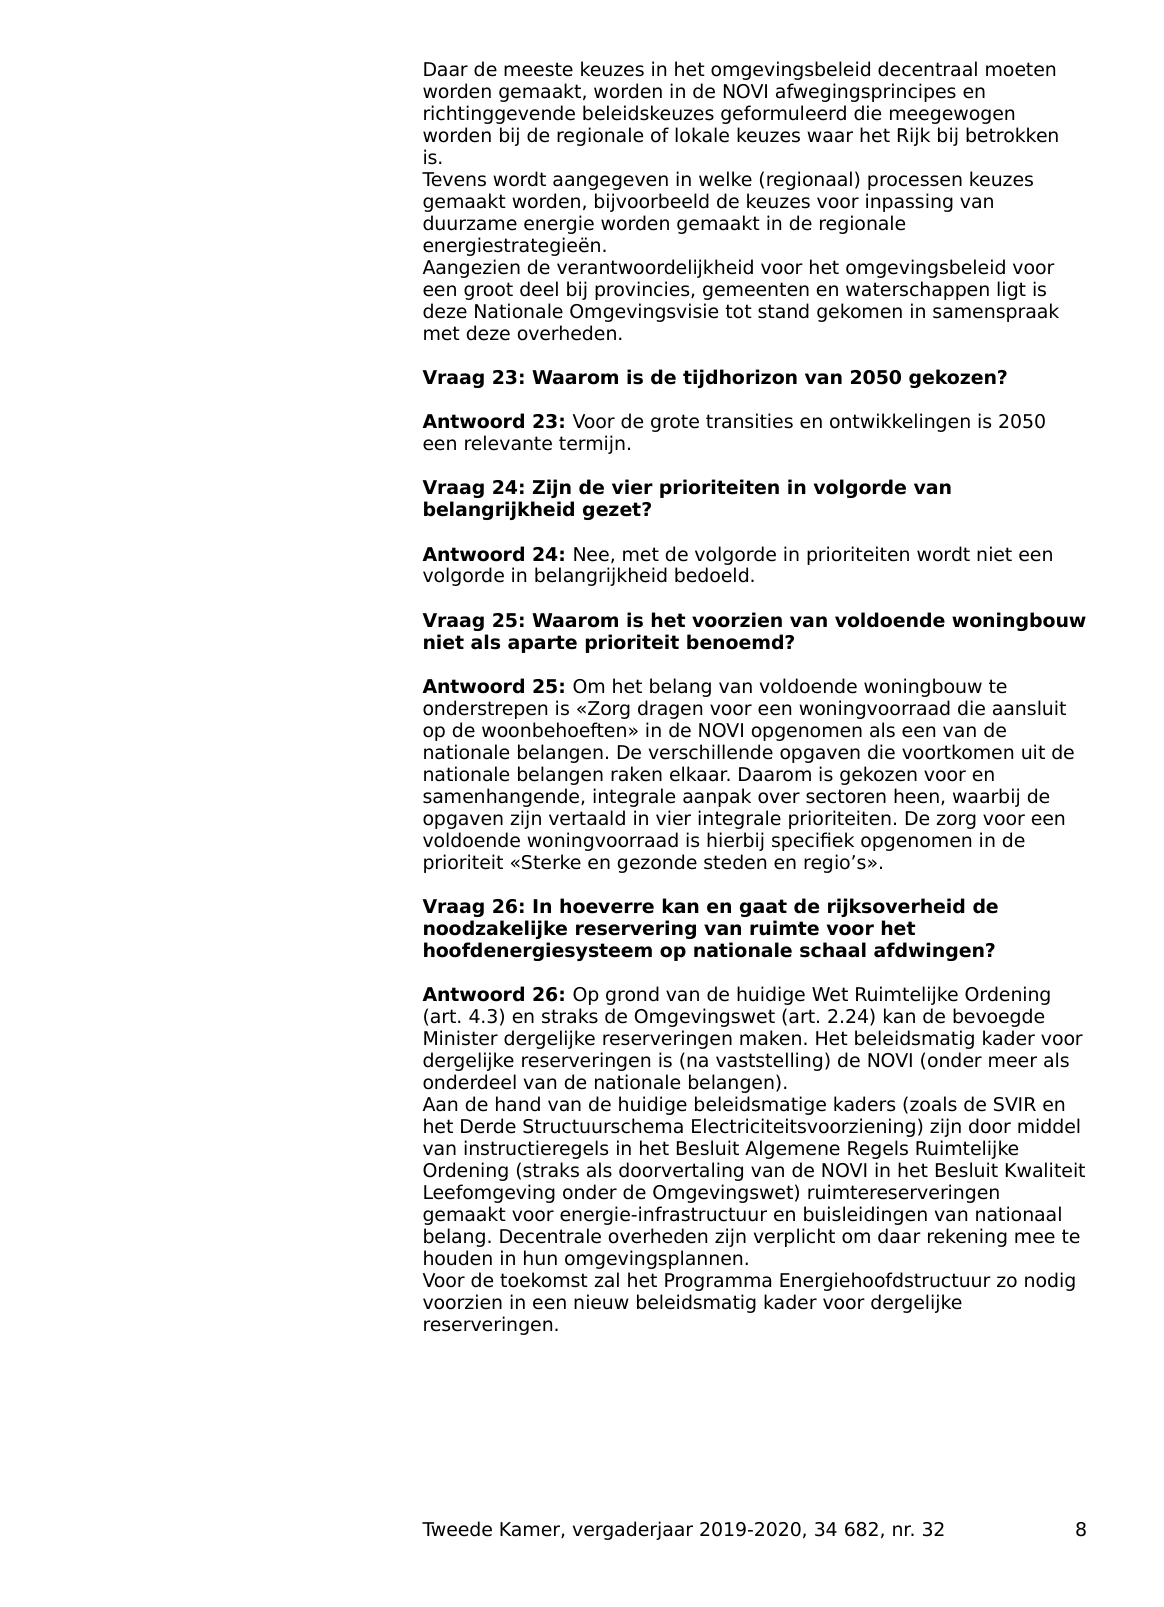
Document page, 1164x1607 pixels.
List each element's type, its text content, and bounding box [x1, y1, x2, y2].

text Aan de hand van de huidige beleidsmatige kaders (zoals de SVIR en het Derde Structuurschema Electriciteitsvoorziening) zijn door middel van instructieregels in het Besluit Algemene Regels Ruimtelijke Ordening (straks als doorvertaling van de NOVI in het Besluit Kwaliteit Leefomgeving onder de Omgevingswet) ruimtereserveringen gemaakt voor energie-infrastructuur en buisleidingen van nationaal belang. Decentrale overheden zijn verplicht om daar rekening mee te houden in hun omgevingsplannen. [422, 1094, 1087, 1269]
subtitle Vraag 26: In hoeverre kan en gaat de rijksoverheid de noodzakelijke reservering van ruimte voor het hoofdenergiesysteem op nationale schaal afdwingen? [422, 896, 1087, 962]
text Aangezien de verantwoordelijkheid voor het omgevingsbeleid voor een groot deel bij provincies, gemeenten en waterschappen ligt is deze Nationale Omgevingsvisie tot stand gekomen in samenspraak met deze overheden. [422, 257, 1087, 345]
subtitle Vraag 25: Waarom is het voorzien van voldoende woningbouw niet als aparte prioriteit benoemd? [422, 609, 1087, 653]
text Tevens wordt aangegeven in welke (regionaal) processen keuzes gemaakt worden, bijvoorbeeld de keuzes voor inpassing van duurzame energie worden gemaakt in de regionale energiestrategieën. [422, 169, 1087, 257]
text Antwoord 23: Voor de grote transities en ontwikkelingen is 2050 een relevante termijn. [422, 411, 1087, 455]
text Antwoord 25: Om het belang van voldoende woningbouw te onderstrepen is «Zorg dragen voor een woningvoorraad die aansluit op de woonbehoeften» in de NOVI opgenomen als een van de nationale belangen. De verschillende opgaven die voortkomen uit de nationale belangen raken elkaar. Daarom is gekozen voor en samenhangende, integrale aanpak over sectoren heen, waarbij de opgaven zijn vertaald in vier integrale prioriteiten. De zorg voor een voldoende woningvoorraad is hierbij specifiek opgenomen in de prioriteit «Sterke en gezonde steden en regio’s». [422, 676, 1087, 873]
text Antwoord 24: Nee, met de volgorde in prioriteiten wordt niet een volgorde in belangrijkheid bedoeld. [422, 543, 1087, 587]
subtitle Vraag 23: Waarom is de tijdhorizon van 2050 gekozen? [422, 367, 1087, 389]
subtitle Vraag 24: Zijn de vier prioriteiten in volgorde van belangrijkheid gezet? [422, 477, 1087, 521]
text Voor de toekomst zal het Programma Energiehoofdstructuur zo nodig voorzien in een nieuw beleidsmatig kader voor dergelijke reserveringen. [422, 1269, 1087, 1336]
text Antwoord 26: Op grond van de huidige Wet Ruimtelijke Ordening (art. 4.3) en straks de Omgevingswet (art. 2.24) kan de bevoegde Minister dergelijke reserveringen maken. Het beleidsmatig kader voor dergelijke reserveringen is (na vaststelling) de NOVI (onder meer als onderdeel van de nationale belangen). [422, 984, 1087, 1094]
text Daar de meeste keuzes in het omgevingsbeleid decentraal moeten worden gemaakt, worden in de NOVI afwegingsprincipes en richtinggevende beleidskeuzes geformuleerd die meegewogen worden bij de regionale of lokale keuzes waar het Rijk bij betrokken is. [422, 59, 1087, 169]
